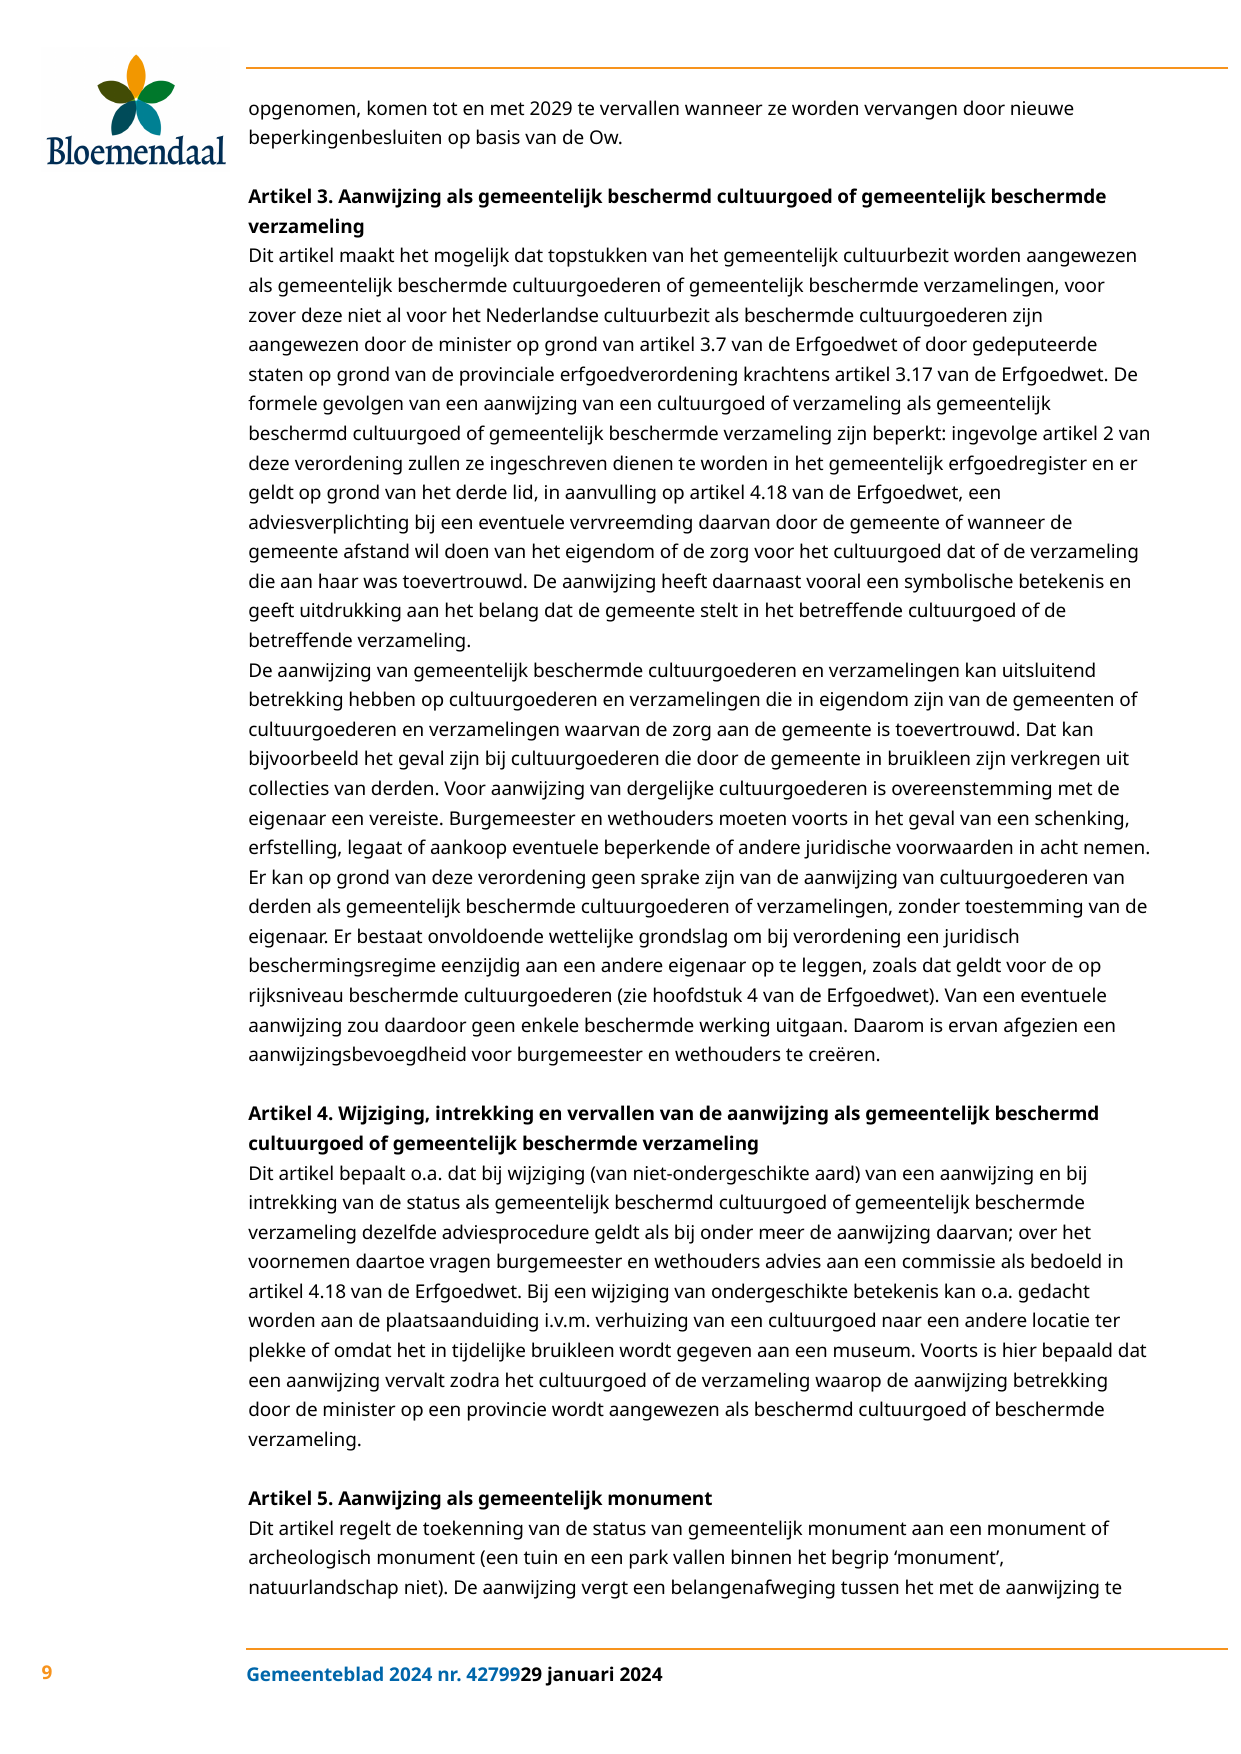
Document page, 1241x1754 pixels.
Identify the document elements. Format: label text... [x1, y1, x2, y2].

text De aanwijzing van gemeentelijk beschermde cultuurgoederen en verzamelingen kan uitsluitend betrekking hebben op cultuurgoederen en verzamelingen die in eigendom zijn van de gemeenten of cultuurgoederen en verzamelingen waarvan de zorg aan de gemeente is toevertrouwd. Dat kan bijvoorbeeld het geval zijn bij cultuurgoederen die door de gemeente in bruikleen zijn verkregen uit collecties van derden. Voor aanwijzing van dergelijke cultuurgoederen is overeenstemming met de eigenaar een vereiste. Burgemeester en wethouders moeten voorts in het geval van een schenking, erfstelling, legaat of aankoop eventuele beperkende of andere juridische voorwaarden in acht nemen. [248, 657, 1152, 860]
text Artikel 5. Aanwijzing als gemeentelijk monument [248, 1485, 1152, 1511]
text Er kan op grond van deze verordening geen sprake zijn van de aanwijzing van cultuurgoederen van derden als gemeentelijk beschermde cultuurgoederen of verzamelingen, zonder toestemming van de eigenaar. Er bestaat onvoldoende wettelijke grondslag om bij verordening een juridisch beschermingsregime eenzijdig aan een andere eigenaar op te leggen, zoals dat geldt voor de op rijksniveau beschermde cultuurgoederen (zie hoofdstuk 4 van de Erfgoedwet). Van een eventuele aanwijzing zou daardoor geen enkele beschermde werking uitgaan. Daarom is ervan afgezien een aanwijzingsbevoegdheid voor burgemeester en wethouders te creëren. [248, 864, 1152, 1067]
text Dit artikel regelt de toekenning van de status van gemeentelijk monument aan een monument of archeologisch monument (een tuin en een park vallen binnen het begrip ‘monument’, natuurlandschap niet). De aanwijzing vergt een belangenafweging tussen het met de aanwijzing te [248, 1515, 1152, 1600]
text Artikel 3. Aanwijzing als gemeentelijk beschermd cultuurgoed of gemeentelijk beschermde verzameling [248, 183, 1152, 239]
text opgenomen, komen tot en met 2029 te vervallen wanneer ze worden vervangen door nieuwe beperkingenbesluiten op basis van de Ow. [248, 95, 1152, 150]
text Dit artikel bepaalt o.a. dat bij wijziging (van niet-ondergeschikte aard) van een aanwijzing en bij intrekking van de status als gemeentelijk beschermd cultuurgoed of gemeentelijk beschermde verzameling dezelfde adviesprocedure geldt als bij onder meer de aanwijzing daarvan; over het voornemen daartoe vragen burgemeester en wethouders advies aan een commissie als bedoeld in artikel 4.18 van de Erfgoedwet. Bij een wijziging van ondergeschikte betekenis kan o.a. gedacht worden aan de plaatsaanduiding i.v.m. verhuizing van een cultuurgoed naar een andere locatie ter plekke of omdat het in tijdelijke bruikleen wordt gegeven aan een museum. Voorts is hier bepaald dat een aanwijzing vervalt zodra het cultuurgoed of de verzameling waarop de aanwijzing betrekking door de minister op een provincie wordt aangewezen als beschermd cultuurgoed of beschermde verzameling. [248, 1160, 1152, 1452]
text Artikel 4. Wijziging, intrekking en vervallen van de aanwijzing als gemeentelijk beschermd cultuurgoed of gemeentelijk beschermde verzameling [248, 1101, 1152, 1156]
picture [41, 47, 231, 172]
text Dit artikel maakt het mogelijk dat topstukken van het gemeentelijk cultuurbezit worden aangewezen als gemeentelijk beschermde cultuurgoederen of gemeentelijk beschermde verzamelingen, voor zover deze niet al voor het Nederlandse cultuurbezit als beschermde cultuurgoederen zijn aangewezen door de minister op grond van artikel 3.7 van de Erfgoedwet of door gedeputeerde staten op grond van de provinciale erfgoedverordening krachtens artikel 3.17 van de Erfgoedwet. De formele gevolgen van een aanwijzing van een cultuurgoed of verzameling als gemeentelijk beschermd cultuurgoed of gemeentelijk beschermde verzameling zijn beperkt: ingevolge artikel 2 van deze verordening zullen ze ingeschreven dienen te worden in het gemeentelijk erfgoedregister en er geldt op grond van het derde lid, in aanvulling op artikel 4.18 van de Erfgoedwet, een adviesverplichting bij een eventuele vervreemding daarvan door de gemeente of wanneer de gemeente afstand wil doen van het eigendom of de zorg voor het cultuurgoed dat of de verzameling die aan haar was toevertrouwd. De aanwijzing heeft daarnaast vooral een symbolische betekenis en geeft uitdrukking aan het belang dat de gemeente stelt in het betreffende cultuurgoed of de betreffende verzameling. [248, 243, 1152, 653]
